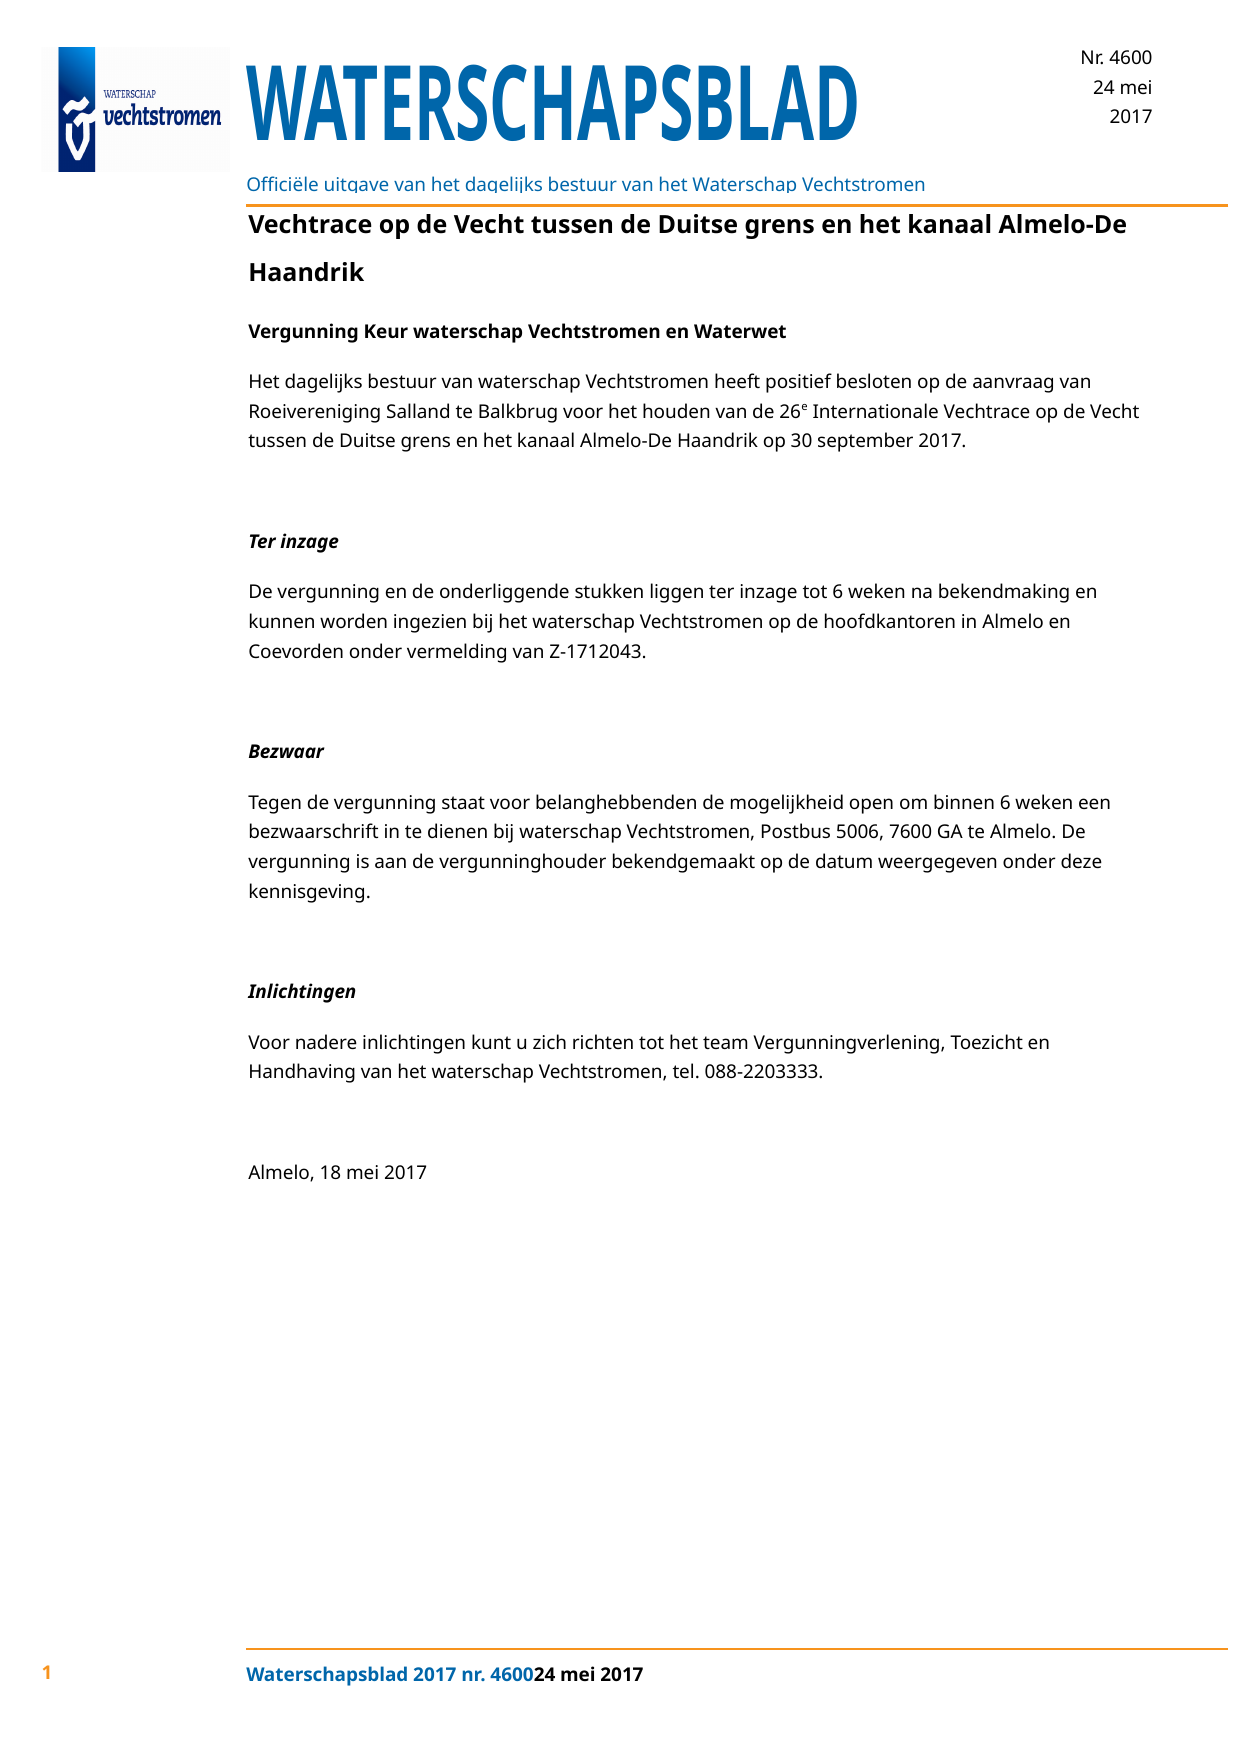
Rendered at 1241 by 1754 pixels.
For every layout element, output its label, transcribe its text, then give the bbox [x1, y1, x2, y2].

text Tegen de vergunning staat voor belanghebbenden de mogelijkheid open om binnen 6 weken een bezwaarschrift in te dienen bij waterschap Vechtstromen, Postbus 5006, 7600 GA te Almelo. De vergunning is aan de vergunninghouder bekendgemaakt op de datum weergegeven onder deze kennisgeving. [248, 789, 1152, 904]
text Vechtrace op de Vecht tussen de Duitse grens en het kanaal Almelo-De Haandrik [248, 207, 1152, 288]
text Het dagelijks bestuur van waterschap Vechtstromen heeft positief besloten op de aanvraag van Roeivereniging Salland te Balkbrug voor het houden van de 26e Internationale Vechtrace op de Vecht tussen de Duitse grens en het kanaal Almelo-De Haandrik op 30 september 2017. [248, 368, 1152, 453]
text Voor nadere inlichtingen kunt u zich richten tot het team Vergunningverlening, Toezicht en Handhaving van het waterschap Vechtstromen, tel. 088-2203333. [248, 1029, 1152, 1084]
text Almelo, 18 mei 2017 [248, 1159, 1152, 1185]
picture [41, 47, 231, 172]
text Inlichtingen [248, 979, 1152, 1004]
text Ter inzage [248, 528, 1152, 554]
text De vergunning en de onderliggende stukken liggen ter inzage tot 6 weken na bekendmaking en kunnen worden ingezien bij het waterschap Vechtstromen op de hoofdkantoren in Almelo en Coevorden onder vermelding van Z-1712043. [248, 579, 1152, 664]
text Bezwaar [248, 739, 1152, 764]
text Vergunning Keur waterschap Vechtstromen en Waterwet [248, 318, 1152, 344]
